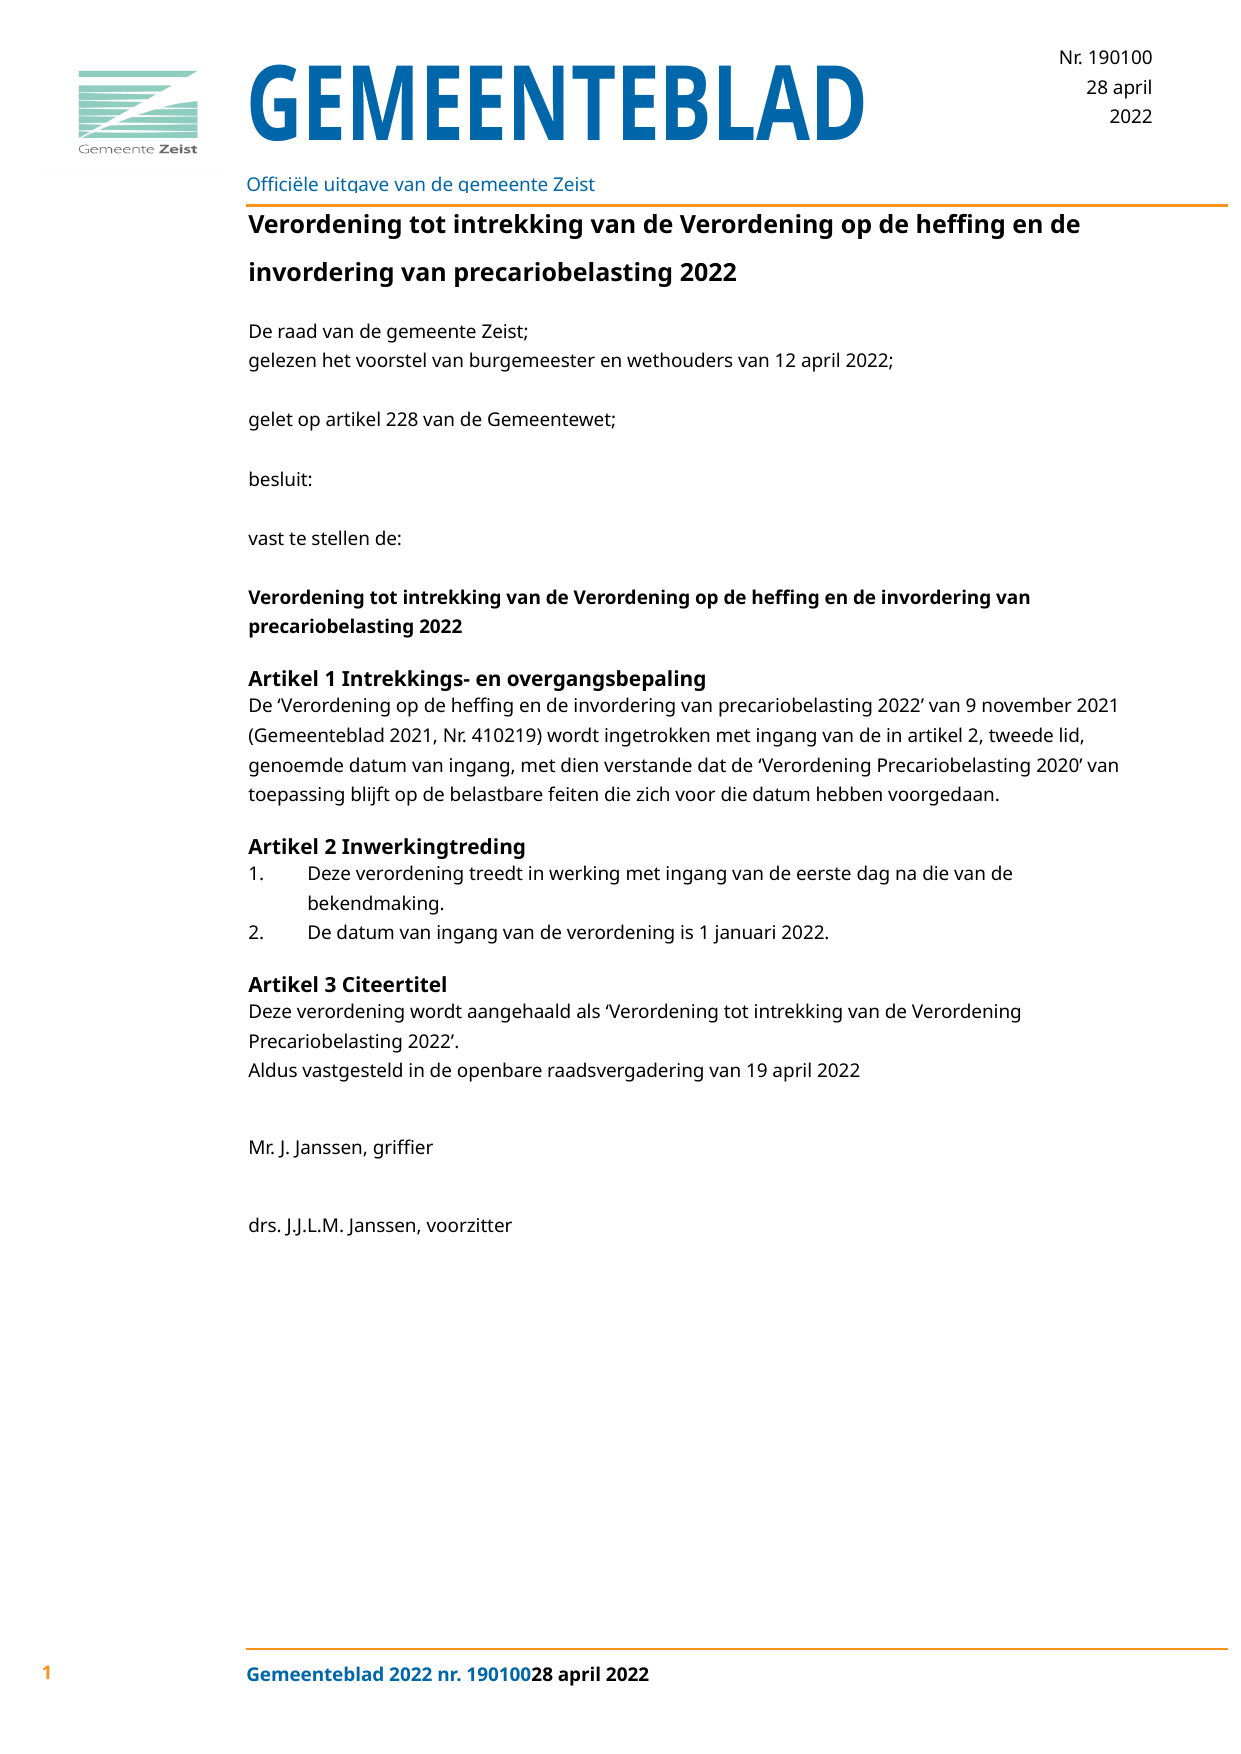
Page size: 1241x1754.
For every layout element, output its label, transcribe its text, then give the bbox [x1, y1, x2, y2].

text Aldus vastgesteld in de openbare raadsvergadering van 19 april 2022 [248, 1057, 1152, 1083]
text De raad van de gemeente Zeist; [248, 318, 1152, 344]
text vast te stellen de: [248, 525, 1152, 551]
text gelet op artikel 228 van de Gemeentewet; [248, 407, 1152, 432]
text Artikel 2 Inwerkingtreding [248, 832, 1152, 860]
text Verordening tot intrekking van de Verordening op de heffing en de invordering van precariobelasting 2022 [248, 584, 1152, 639]
text Artikel 1 Intrekkings- en overgangsbepaling [248, 664, 1152, 693]
text Mr. J. Janssen, griffier [248, 1134, 1152, 1160]
text Deze verordening wordt aangehaald als ‘Verordening tot intrekking van de Verordening Precariobelasting 2022’. [248, 998, 1152, 1053]
picture [41, 47, 231, 172]
text De ‘Verordening op de heffing en de invordering van precariobelasting 2022’ van 9 november 2021 (Gemeenteblad 2021, Nr. 410219) wordt ingetrokken met ingang van de in artikel 2, tweede lid, genoemde datum van ingang, met dien verstande dat de ‘Verordening Precariobelasting 2020’ van toepassing blijft op de belastbare feiten die zich voor die datum hebben voorgedaan. [248, 693, 1152, 807]
text Artikel 3 Citeertitel [248, 970, 1152, 998]
text besluit: [248, 466, 1152, 492]
text drs. J.J.L.M. Janssen, voorzitter [248, 1212, 1152, 1237]
list Deze verordening treedt in werking met ingang van de eerste dag na die van de bekendmaking. [248, 860, 1152, 916]
text gelezen het voorstel van burgemeester en wethouders van 12 april 2022; [248, 347, 1152, 373]
list De datum van ingang van de verordening is 1 januari 2022. [248, 919, 1152, 945]
text Verordening tot intrekking van de Verordening op de heffing en de invordering van precariobelasting 2022 [248, 207, 1152, 288]
